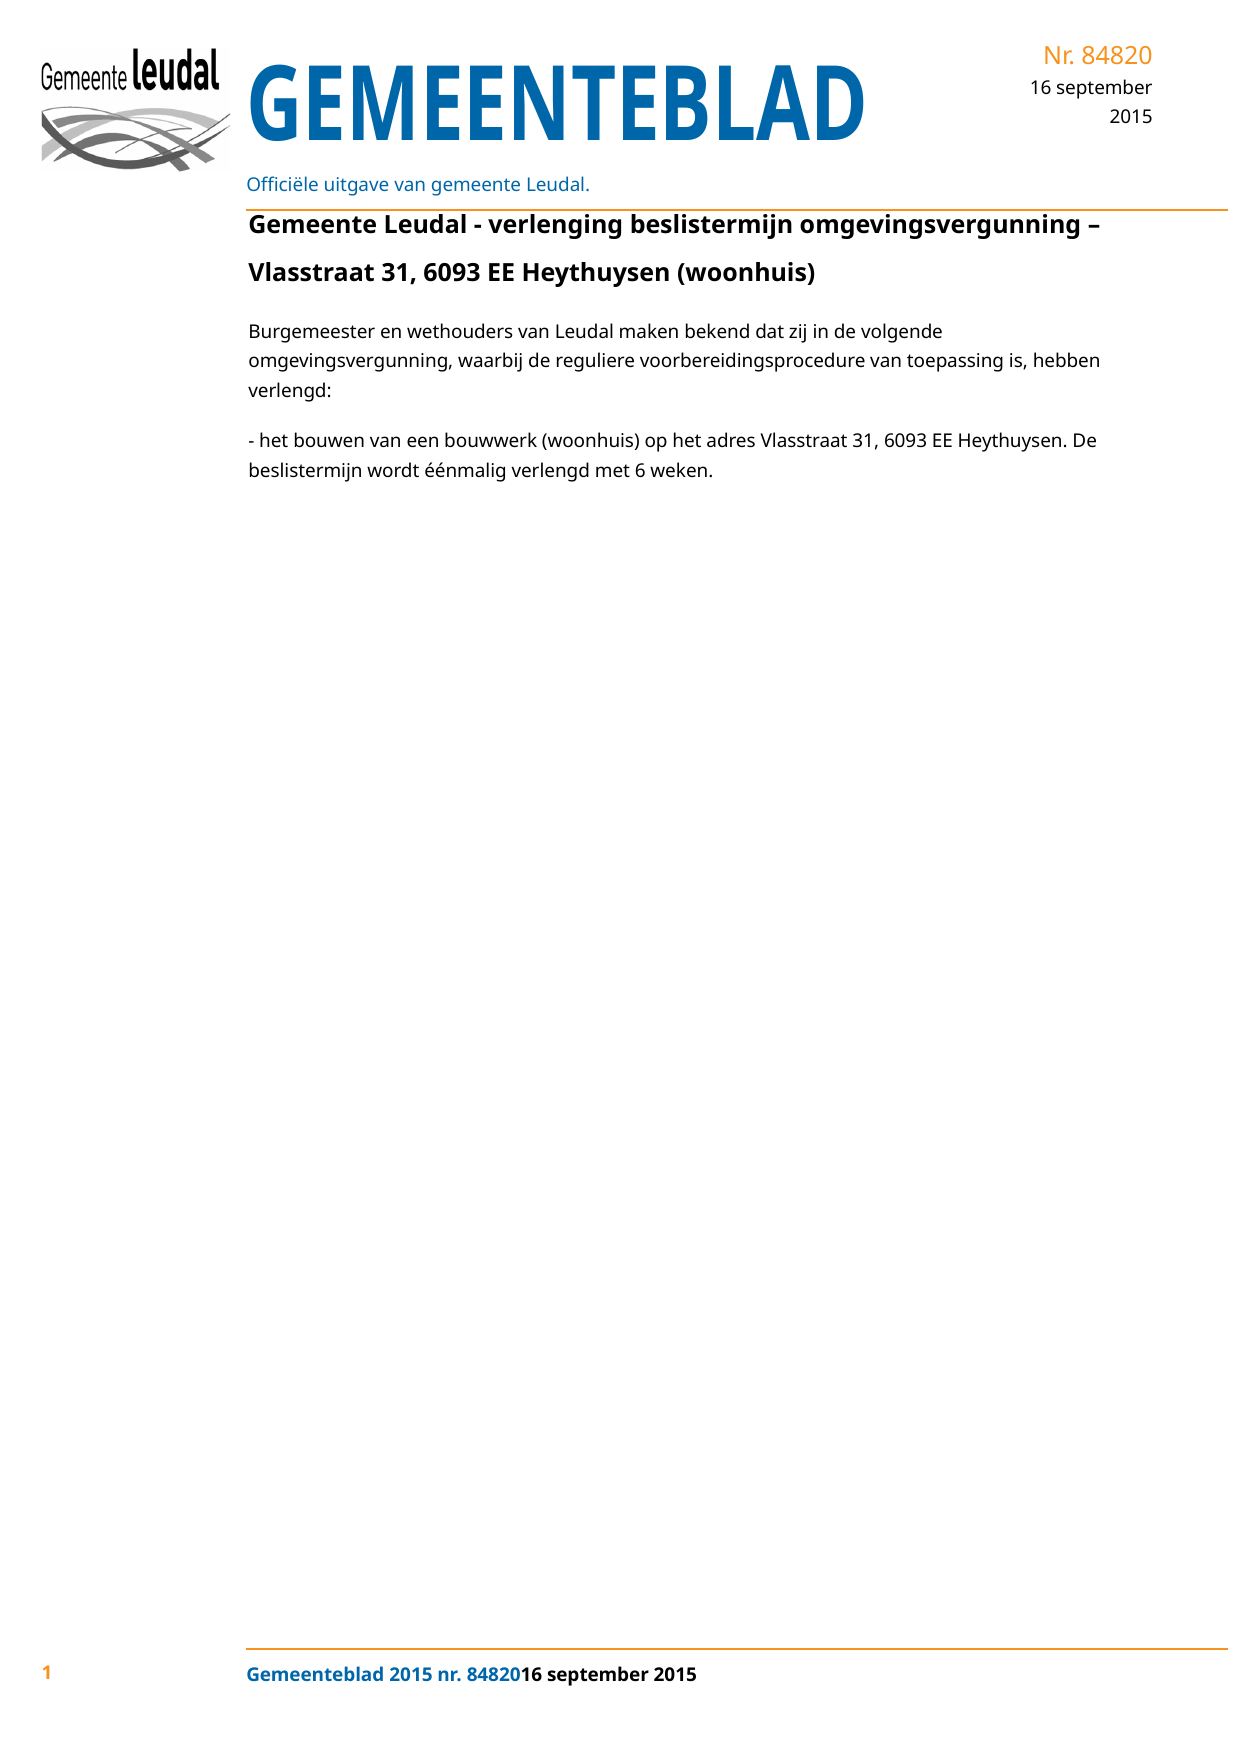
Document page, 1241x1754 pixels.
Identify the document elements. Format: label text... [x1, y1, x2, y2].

text Burgemeester en wethouders van Leudal maken bekend dat zij in de volgende omgevingsvergunning, waarbij de reguliere voorbereidingsprocedure van toepassing is, hebben verlengd: [248, 318, 1152, 403]
text Gemeente Leudal - verlenging beslistermijn omgevingsvergunning – Vlasstraat 31, 6093 EE Heythuysen (woonhuis) [248, 211, 1152, 288]
text - het bouwen van een bouwwerk (woonhuis) op het adres Vlasstraat 31, 6093 EE Heythuysen. De beslistermijn wordt éénmalig verlengd met 6 weken. [248, 427, 1152, 483]
picture [41, 47, 231, 172]
